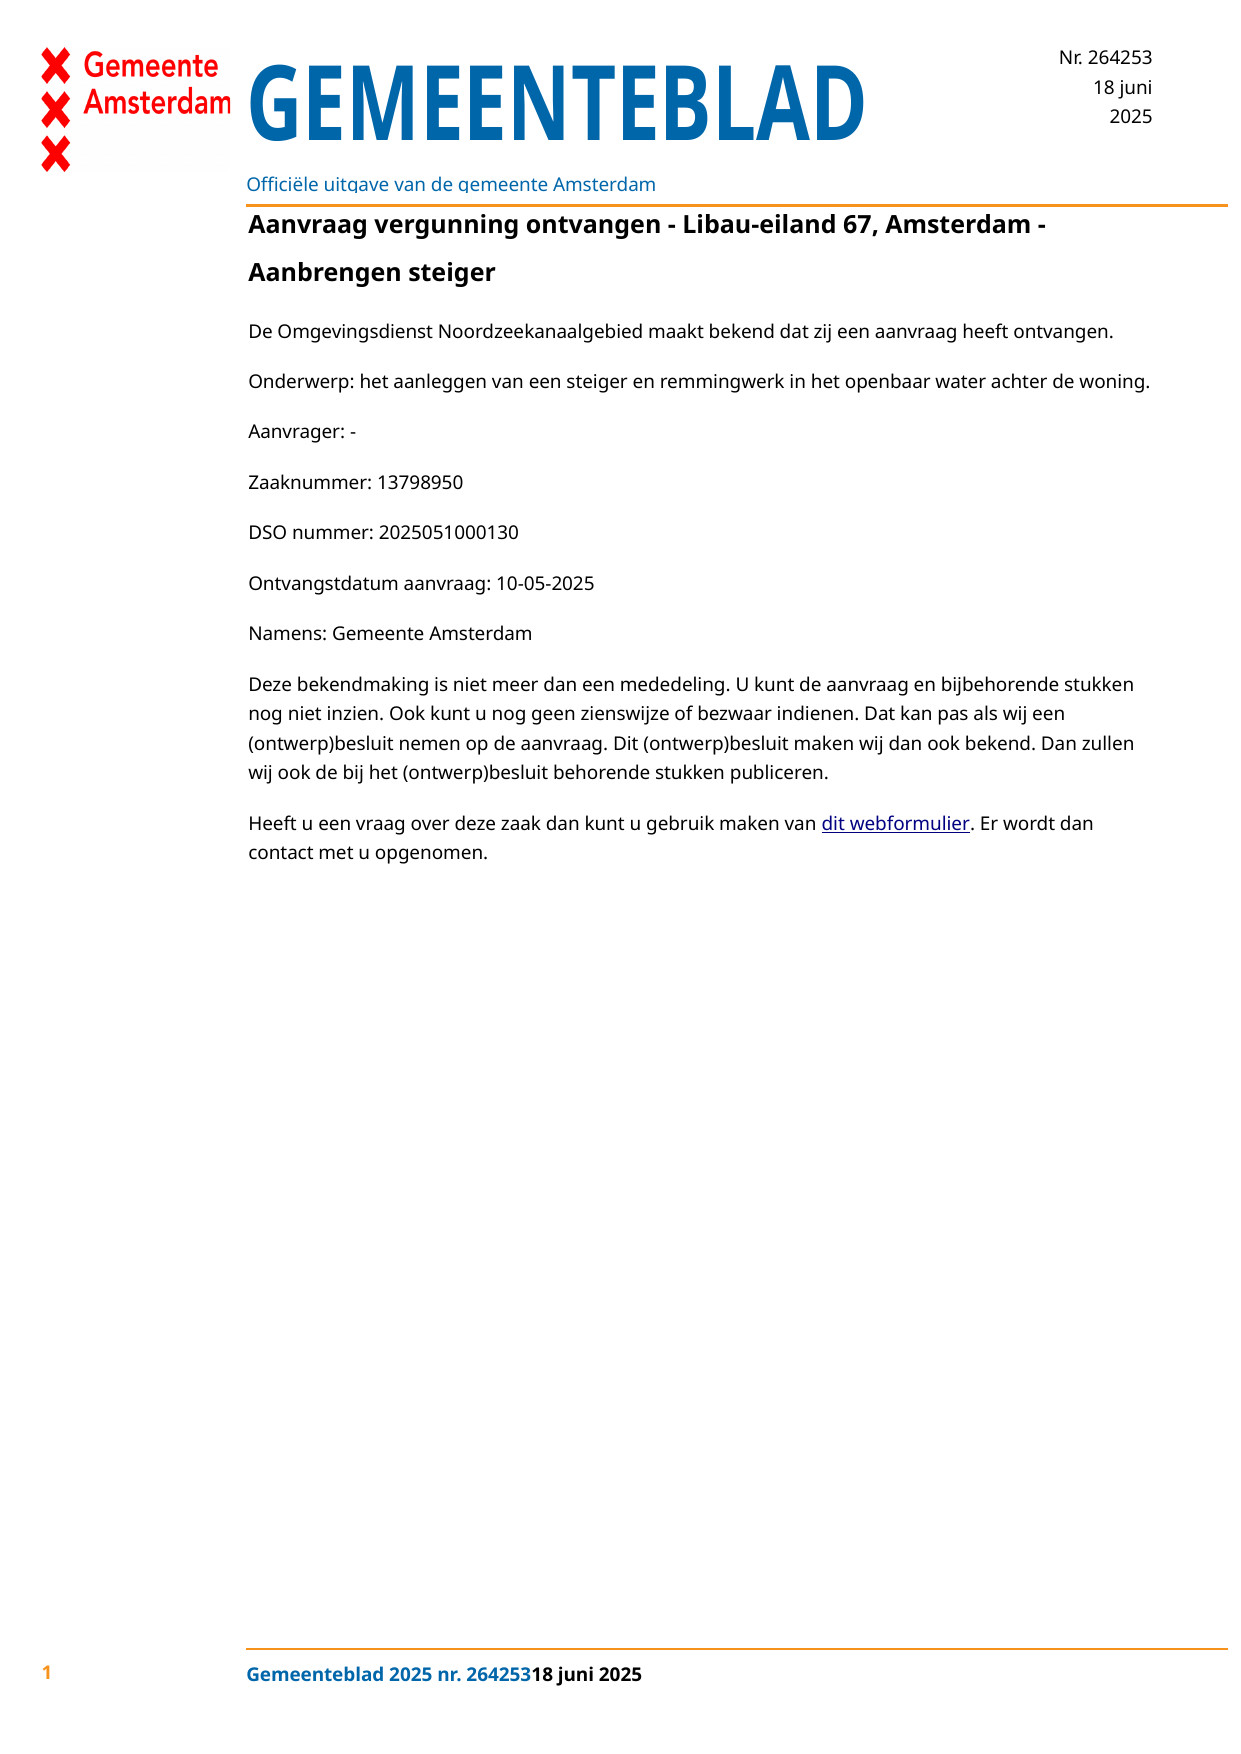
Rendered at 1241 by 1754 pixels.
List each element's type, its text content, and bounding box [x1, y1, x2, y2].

text Deze bekendmaking is niet meer dan een mededeling. U kunt de aanvraag en bijbehorende stukken nog niet inzien. Ook kunt u nog geen zienswijze of bezwaar indienen. Dat kan pas als wij een (ontwerp)besluit nemen op de aanvraag. Dit (ontwerp)besluit maken wij dan ook bekend. Dan zullen wij ook de bij het (ontwerp)besluit behorende stukken publiceren. [248, 671, 1152, 785]
text De Omgevingsdienst Noordzeekanaalgebied maakt bekend dat zij een aanvraag heeft ontvangen. [248, 318, 1152, 344]
text DSO nummer: 2025051000130 [248, 519, 1152, 545]
picture [41, 47, 231, 172]
text Namens: Gemeente Amsterdam [248, 620, 1152, 646]
text Aanvraag vergunning ontvangen - Libau-eiland 67, Amsterdam - Aanbrengen steiger [248, 207, 1152, 288]
text Ontvangstdatum aanvraag: 10-05-2025 [248, 570, 1152, 596]
text Heeft u een vraag over deze zaak dan kunt u gebruik maken van dit webformulier. Er wordt dan contact met u opgenomen. [248, 810, 1152, 865]
text Zaaknummer: 13798950 [248, 469, 1152, 495]
text Onderwerp: het aanleggen van een steiger en remmingwerk in het openbaar water achter de woning. [248, 368, 1152, 394]
text Aanvrager: - [248, 419, 1152, 444]
